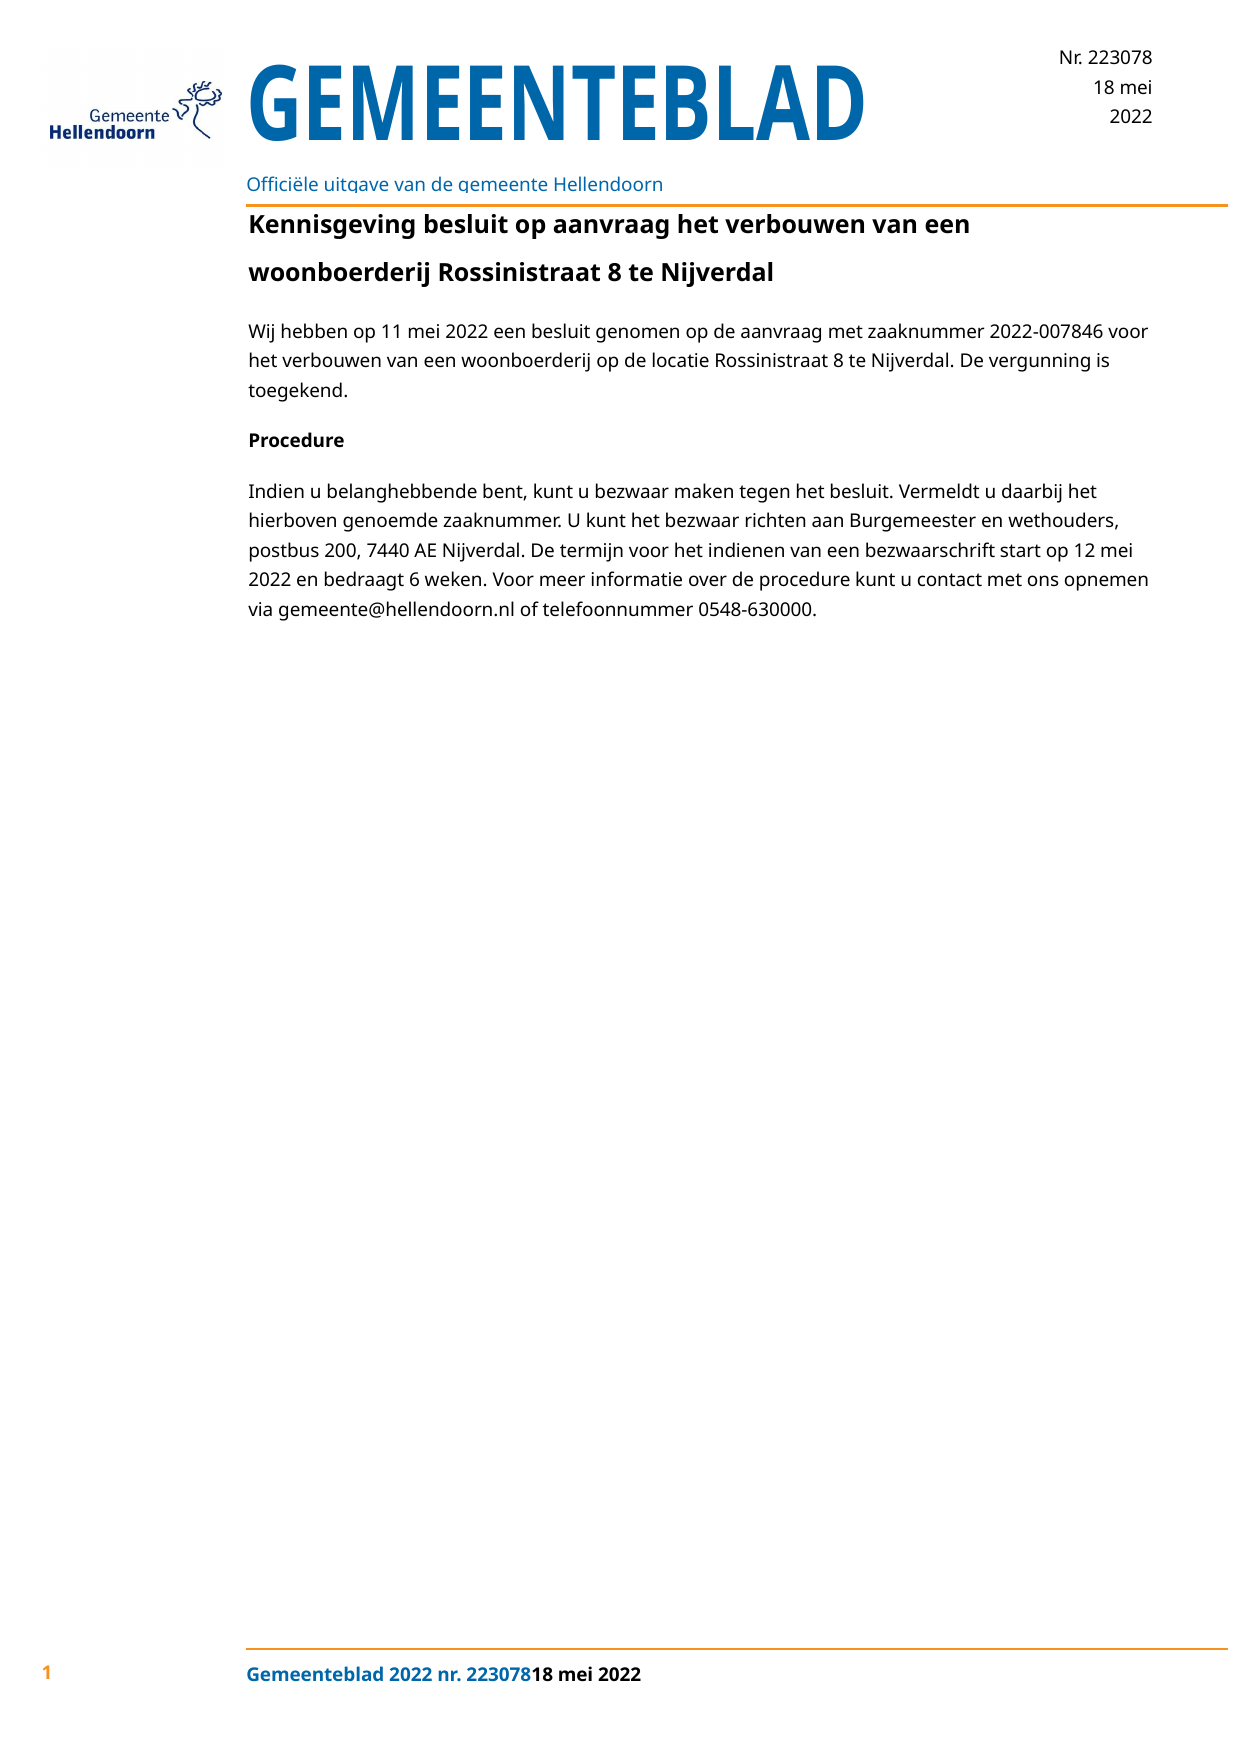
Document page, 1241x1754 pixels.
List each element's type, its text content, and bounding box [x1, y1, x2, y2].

text Procedure [248, 427, 1152, 453]
picture [41, 47, 231, 172]
text Indien u belanghebbende bent, kunt u bezwaar maken tegen het besluit. Vermeldt u daarbij het hierboven genoemde zaaknummer. U kunt het bezwaar richten aan Burgemeester en wethouders, postbus 200, 7440 AE Nijverdal. De termijn voor het indienen van een bezwaarschrift start op 12 mei 2022 en bedraagt 6 weken. Voor meer informatie over de procedure kunt u contact met ons opnemen via gemeente@hellendoorn.nl of telefoonnummer 0548-630000. [248, 478, 1152, 622]
text Wij hebben op 11 mei 2022 een besluit genomen op de aanvraag met zaaknummer 2022-007846 voor het verbouwen van een woonboerderij op de locatie Rossinistraat 8 te Nijverdal. De vergunning is toegekend. [248, 318, 1152, 403]
text Kennisgeving besluit op aanvraag het verbouwen van een woonboerderij Rossinistraat 8 te Nijverdal [248, 207, 1152, 288]
